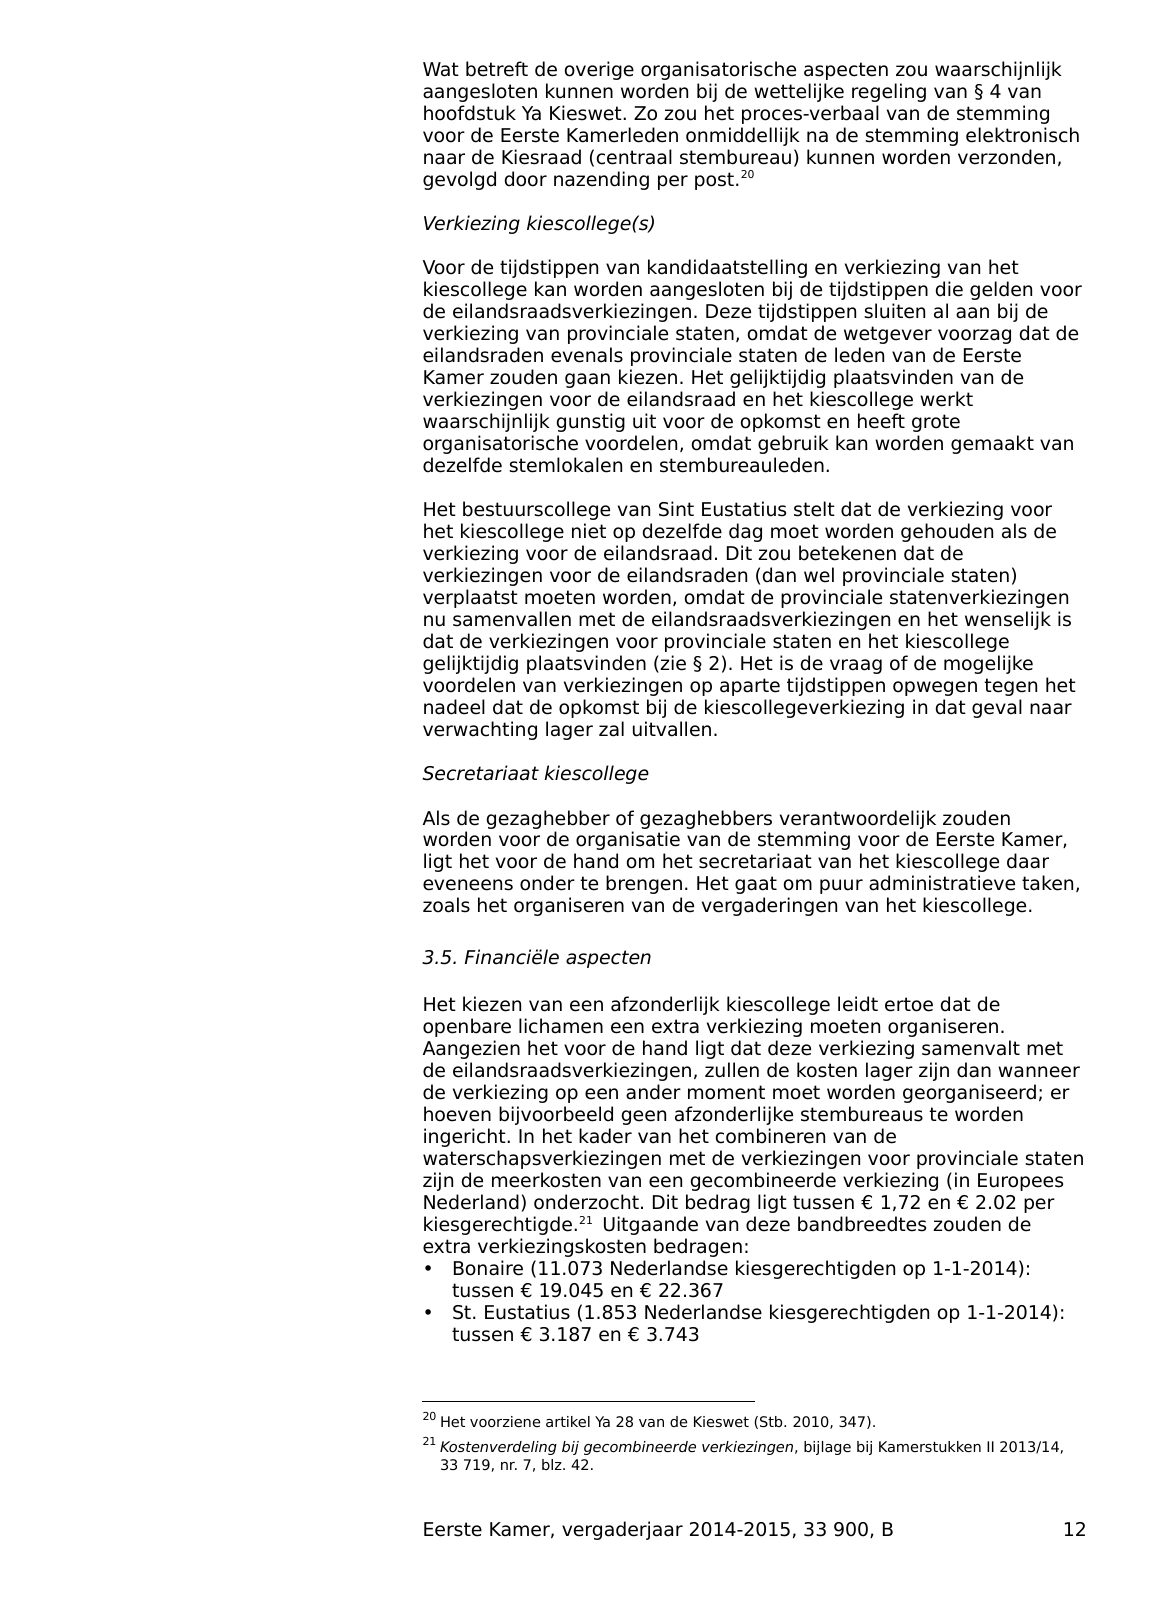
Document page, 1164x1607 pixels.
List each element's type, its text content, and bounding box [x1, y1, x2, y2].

text Wat betreft de overige organisatorische aspecten zou waarschijnlijk aangesloten kunnen worden bij de wettelijke regeling van § 4 van hoofdstuk Ya Kieswet. Zo zou het proces-verbaal van de stemming voor de Eerste Kamerleden onmiddellijk na de stemming elektronisch naar de Kiesraad (centraal stembureau) kunnen worden verzonden, gevolgd door nazending per post. [422, 59, 1087, 191]
text Kostenverdeling bij gecombineerde verkiezingen, bijlage bij Kamerstukken II 2013/14, 33 719, nr. 7, blz. 42. [422, 1435, 1087, 1474]
subtitle 3.5. Financiële aspecten [422, 947, 1087, 969]
text Als de gezaghebber of gezaghebbers verantwoordelijk zouden worden voor de organisatie van de stemming voor de Eerste Kamer, ligt het voor de hand om het secretariaat van het kiescollege daar eveneens onder te brengen. Het gaat om puur administratieve taken, zoals het organiseren van de vergaderingen van het kiescollege. [422, 807, 1087, 917]
subtitle Secretariaat kiescollege [422, 763, 1087, 785]
subtitle Verkiezing kiescollege(s) [422, 213, 1087, 235]
text • St. Eustatius (1.853 Nederlandse kiesgerechtigden op 1-1-2014): tussen € 3.187 en € 3.743 [422, 1302, 1087, 1346]
text • Bonaire (11.073 Nederlandse kiesgerechtigden op 1-1-2014): tussen € 19.045 en € 22.367 [422, 1258, 1087, 1302]
text Het kiezen van een afzonderlijk kiescollege leidt ertoe dat de openbare lichamen een extra verkiezing moeten organiseren. Aangezien het voor de hand ligt dat deze verkiezing samenvalt met de eilandsraadsverkiezingen, zullen de kosten lager zijn dan wanneer de verkiezing op een ander moment moet worden georganiseerd; er hoeven bijvoorbeeld geen afzonderlijke stembureaus te worden ingericht. In het kader van het combineren van de waterschapsverkiezingen met de verkiezingen voor provinciale staten zijn de meerkosten van een gecombineerde verkiezing (in Europees Nederland) onderzocht. Dit bedrag ligt tussen € 1,72 en € 2.02 per kiesgerechtigde. Uitgaande van deze bandbreedtes zouden de extra verkiezingskosten bedragen: [422, 994, 1087, 1258]
text Het bestuurscollege van Sint Eustatius stelt dat de verkiezing voor het kiescollege niet op dezelfde dag moet worden gehouden als de verkiezing voor de eilandsraad. Dit zou betekenen dat de verkiezingen voor de eilandsraden (dan wel provinciale staten) verplaatst moeten worden, omdat de provinciale statenverkiezingen nu samenvallen met de eilandsraadsverkiezingen en het wenselijk is dat de verkiezingen voor provinciale staten en het kiescollege gelijktijdig plaatsvinden (zie § 2). Het is de vraag of de mogelijke voordelen van verkiezingen op aparte tijdstippen opwegen tegen het nadeel dat de opkomst bij de kiescollegeverkiezing in dat geval naar verwachting lager zal uitvallen. [422, 499, 1087, 741]
text Voor de tijdstippen van kandidaatstelling en verkiezing van het kiescollege kan worden aangesloten bij de tijdstippen die gelden voor de eilandsraadsverkiezingen. Deze tijdstippen sluiten al aan bij de verkiezing van provinciale staten, omdat de wetgever voorzag dat de eilandsraden evenals provinciale staten de leden van de Eerste Kamer zouden gaan kiezen. Het gelijktijdig plaatsvinden van de verkiezingen voor de eilandsraad en het kiescollege werkt waarschijnlijk gunstig uit voor de opkomst en heeft grote organisatorische voordelen, omdat gebruik kan worden gemaakt van dezelfde stemlokalen en stembureauleden. [422, 257, 1087, 477]
text Het voorziene artikel Ya 28 van de Kieswet (Stb. 2010, 347). [422, 1410, 1087, 1432]
